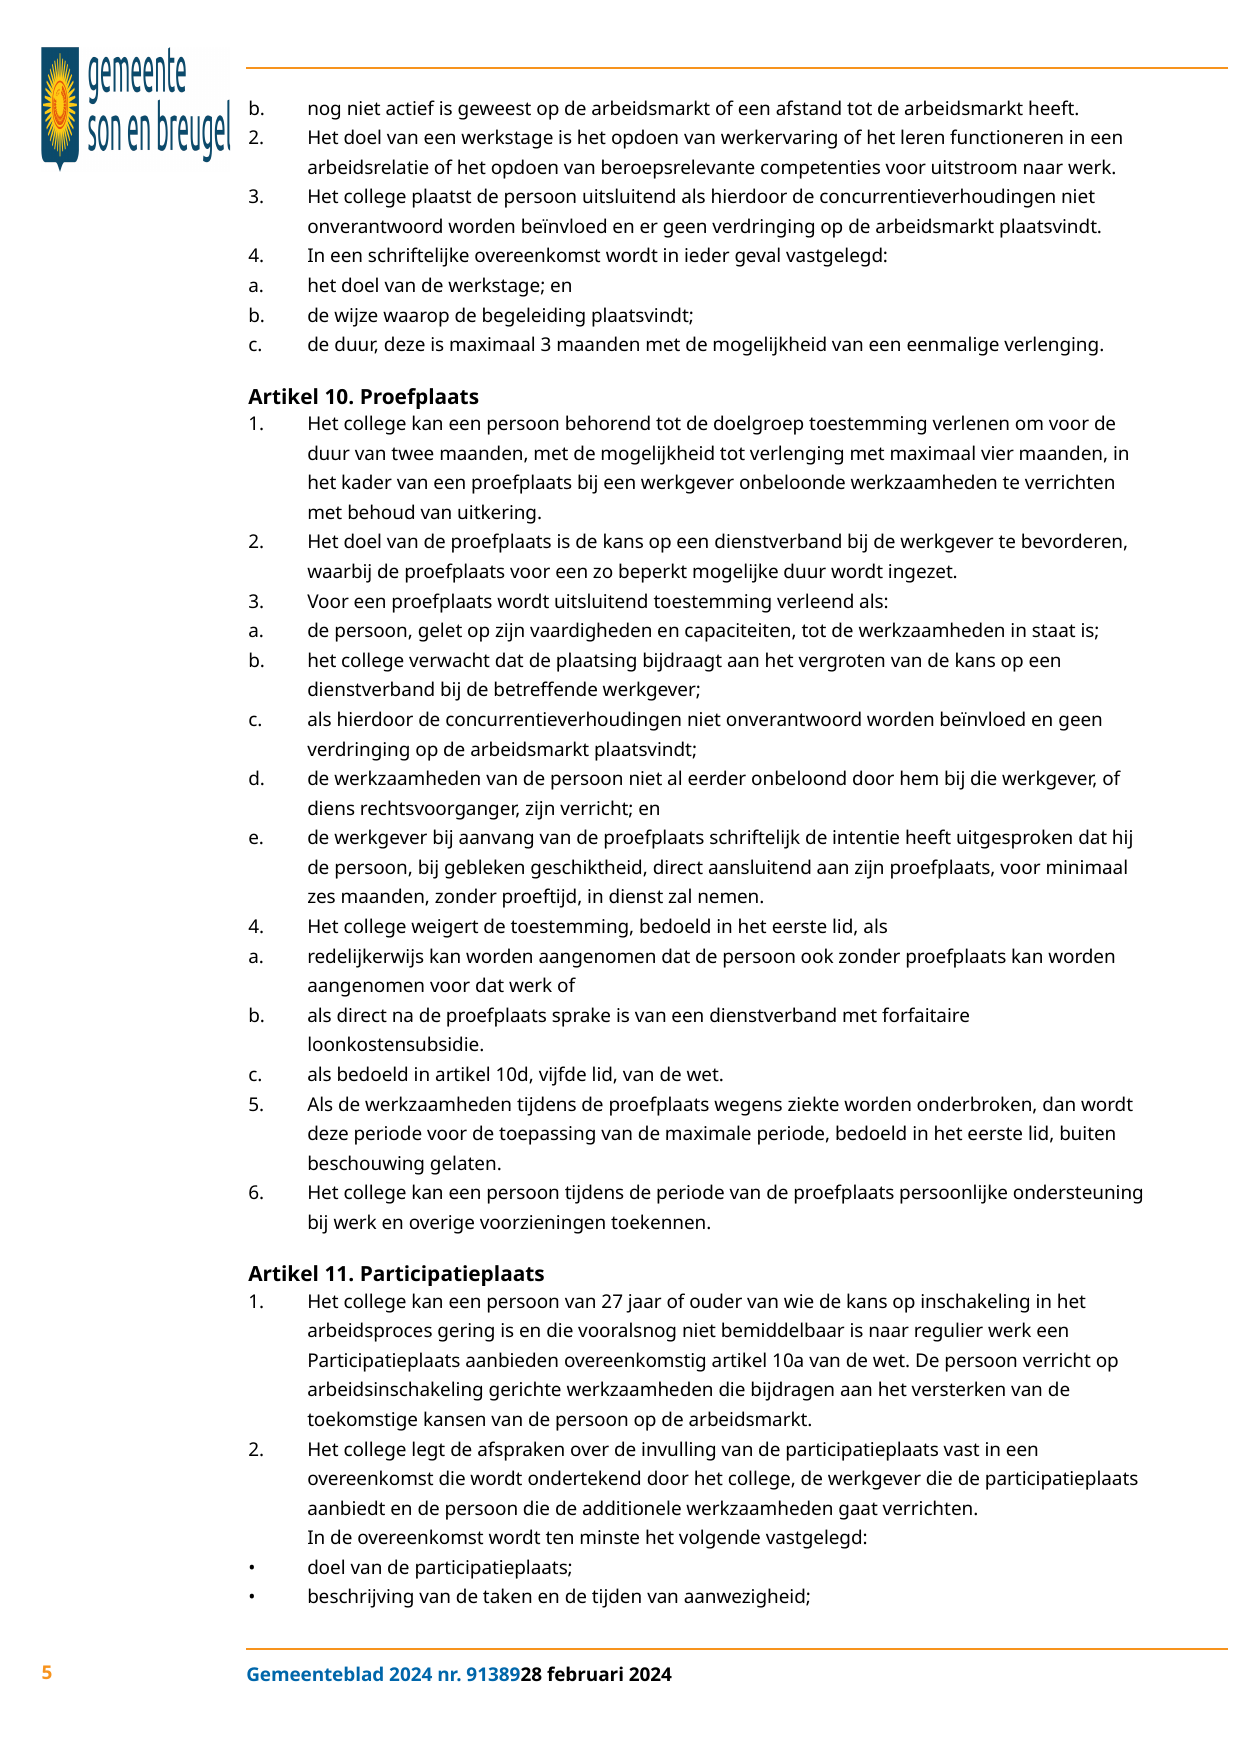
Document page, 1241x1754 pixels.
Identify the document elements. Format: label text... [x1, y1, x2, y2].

list Het college kan een persoon tijdens de periode van de proefplaats persoonlijke ondersteuning bij werk en overige voorzieningen toekennen. [248, 1179, 1152, 1235]
list het college verwacht dat de plaatsing bijdraagt aan het vergroten van de kans op een dienstverband bij de betreffende werkgever; [248, 647, 1152, 702]
list Het doel van een werkstage is het opdoen van werkervaring of het leren functioneren in een arbeidsrelatie of het opdoen van beroepsrelevante competenties voor uitstroom naar werk. [248, 124, 1152, 180]
list de persoon, gelet op zijn vaardigheden en capaciteiten, tot de werkzaamheden in staat is; [248, 617, 1152, 643]
list nog niet actief is geweest op de arbeidsmarkt of een afstand tot de arbeidsmarkt heeft. [248, 95, 1152, 121]
list Het college kan een persoon behorend tot de doelgroep toestemming verlenen om voor de duur van twee maanden, met de mogelijkheid tot verlenging met maximaal vier maanden, in het kader van een proefplaats bij een werkgever onbeloonde werkzaamheden te verrichten met behoud van uitkering. [248, 410, 1152, 525]
list de wijze waarop de begeleiding plaatsvindt; [248, 302, 1152, 328]
list Het college legt de afspraken over de invulling van de participatieplaats vast in een overeenkomst die wordt ondertekend door het college, de werkgever die de participatieplaats aanbiedt en de persoon die de additionele werkzaamheden gaat verrichten. [248, 1436, 1152, 1521]
list redelijkerwijs kan worden aangenomen dat de persoon ook zonder proefplaats kan worden aangenomen voor dat werk of [248, 943, 1152, 998]
list de werkgever bij aanvang van de proefplaats schriftelijk de intentie heeft uitgesproken dat hij de persoon, bij gebleken geschiktheid, direct aansluitend aan zijn proefplaats, voor minimaal zes maanden, zonder proeftijd, in dienst zal nemen. [248, 824, 1152, 909]
text Artikel 10. Proefplaats [248, 382, 1152, 410]
list Het college plaatst de persoon uitsluitend als hierdoor de concurrentieverhoudingen niet onverantwoord worden beïnvloed en er geen verdringing op de arbeidsmarkt plaatsvindt. [248, 183, 1152, 239]
list Als de werkzaamheden tijdens de proefplaats wegens ziekte worden onderbroken, dan wordt deze periode voor de toepassing van de maximale periode, bedoeld in het eerste lid, buiten beschouwing gelaten. [248, 1091, 1152, 1176]
list beschrijving van de taken en de tijden van aanwezigheid; [248, 1584, 1152, 1609]
list doel van de participatieplaats; [248, 1554, 1152, 1580]
list de duur, deze is maximaal 3 maanden met de mogelijkheid van een eenmalige verlenging. [248, 331, 1152, 357]
list het doel van de werkstage; en [248, 272, 1152, 298]
list Het doel van de proefplaats is de kans op een dienstverband bij de werkgever te bevorderen, waarbij de proefplaats voor een zo beperkt mogelijke duur wordt ingezet. [248, 529, 1152, 584]
list In een schriftelijke overeenkomst wordt in ieder geval vastgelegd: [248, 243, 1152, 268]
text Artikel 11. Participatieplaats [248, 1259, 1152, 1288]
list als bedoeld in artikel 10d, vijfde lid, van de wet. [248, 1061, 1152, 1087]
list Het college kan een persoon van 27 jaar of ouder van wie de kans op inschakeling in het arbeidsproces gering is en die vooralsnog niet bemiddelbaar is naar regulier werk een Participatieplaats aanbieden overeenkomstig artikel 10a van de wet. De persoon verricht op arbeidsinschakeling gerichte werkzaamheden die bijdragen aan het versterken van de toekomstige kansen van de persoon op de arbeidsmarkt. [248, 1288, 1152, 1432]
list als hierdoor de concurrentieverhoudingen niet onverantwoord worden beïnvloed en geen verdringing op de arbeidsmarkt plaatsvindt; [248, 706, 1152, 761]
list In de overeenkomst wordt ten minste het volgende vastgelegd: [248, 1524, 1152, 1550]
list als direct na de proefplaats sprake is van een dienstverband met forfaitaire loonkostensubsidie. [248, 1002, 1152, 1057]
list Voor een proefplaats wordt uitsluitend toestemming verleend als: [248, 588, 1152, 613]
list Het college weigert de toestemming, bedoeld in het eerste lid, als [248, 913, 1152, 939]
list de werkzaamheden van de persoon niet al eerder onbeloond door hem bij die werkgever, of diens rechtsvoorganger, zijn verricht; en [248, 765, 1152, 821]
picture [41, 47, 231, 172]
